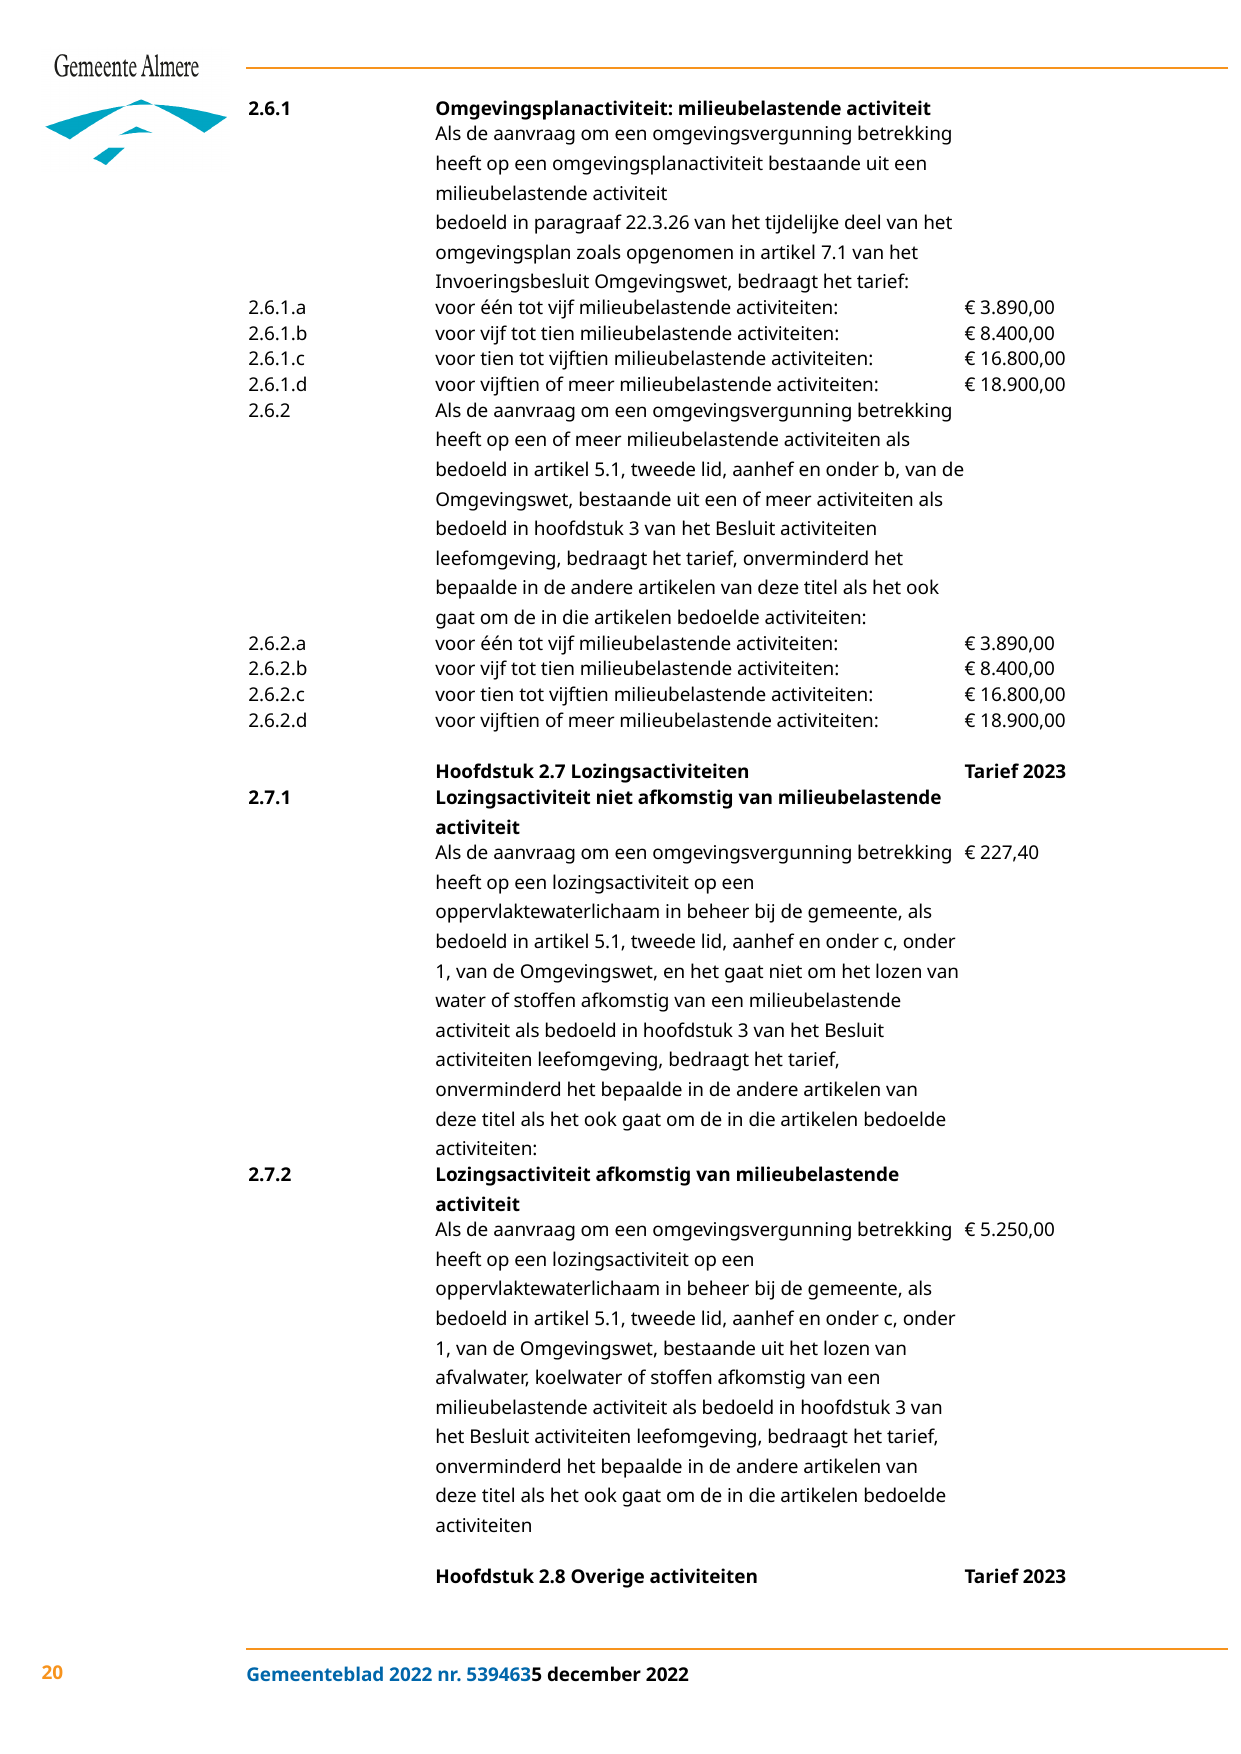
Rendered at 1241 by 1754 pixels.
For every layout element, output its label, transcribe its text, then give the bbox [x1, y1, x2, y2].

table_cell [964, 95, 1152, 121]
table_cell € 3.890,00 [964, 630, 1152, 656]
table_cell Als de aanvraag om een omgevingsvergunning betrekking heeft op een lozingsactiviteit op een oppervlaktewaterlichaam in beheer bij de gemeente, als bedoeld in artikel 5.1, tweede lid, aanhef en onder c, onder 1, van de Omgevingswet, en het gaat niet om het lozen van water of stoffen afkomstig van een milieubelastende activiteit als bedoeld in hoofdstuk 3 van het Besluit activiteiten leefomgeving, bedraagt het tarief, onverminderd het bepaalde in de andere artikelen van deze titel als het ook gaat om de in die artikelen bedoelde activiteiten: [435, 840, 964, 1161]
table_cell [248, 840, 435, 1161]
table_cell € 18.900,00 [964, 371, 1152, 397]
table_cell [964, 1538, 1152, 1564]
table_cell [435, 1538, 964, 1564]
table_cell 2.6.2 [248, 397, 435, 630]
table_cell [248, 1564, 435, 1589]
table_cell [248, 121, 435, 294]
table_cell € 227,40 [964, 840, 1152, 1161]
table_cell Tarief 2023 [964, 759, 1152, 784]
table_cell [964, 397, 1152, 630]
table_cell € 18.900,00 [964, 707, 1152, 733]
table_cell 2.6.1.a [248, 294, 435, 320]
table_cell [964, 784, 1152, 839]
table_cell € 8.400,00 [964, 656, 1152, 681]
table_cell 2.7.2 [248, 1161, 435, 1216]
table_cell voor één tot vijf milieubelastende activiteiten: [435, 630, 964, 656]
table_cell € 16.800,00 [964, 681, 1152, 707]
table_cell [248, 1216, 435, 1538]
table_cell Tarief 2023 [964, 1564, 1152, 1589]
picture [41, 47, 231, 172]
table_cell 2.6.2.d [248, 707, 435, 733]
table_cell 2.6.2.b [248, 656, 435, 681]
table_cell 2.6.1.d [248, 371, 435, 397]
table_cell voor vijftien of meer milieubelastende activiteiten: [435, 707, 964, 733]
table_cell Hoofdstuk 2.8 Overige activiteiten [435, 1564, 964, 1589]
table_cell Als de aanvraag om een omgevingsvergunning betrekking heeft op een of meer milieubelastende activiteiten als bedoeld in artikel 5.1, tweede lid, aanhef en onder b, van de Omgevingswet, bestaande uit een of meer activiteiten als bedoeld in hoofdstuk 3 van het Besluit activiteiten leefomgeving, bedraagt het tarief, onverminderd het bepaalde in de andere artikelen van deze titel als het ook gaat om de in die artikelen bedoelde activiteiten: [435, 397, 964, 630]
table_cell [248, 1538, 435, 1564]
table_cell 2.6.1.b [248, 320, 435, 346]
table_cell € 3.890,00 [964, 294, 1152, 320]
table_cell 2.6.1 [248, 95, 435, 121]
table_cell 2.7.1 [248, 784, 435, 839]
table_cell voor tien tot vijftien milieubelastende activiteiten: [435, 681, 964, 707]
table_cell [964, 1161, 1152, 1216]
table_cell 2.6.2.a [248, 630, 435, 656]
table_cell 2.6.2.c [248, 681, 435, 707]
table_cell voor vijf tot tien milieubelastende activiteiten: [435, 320, 964, 346]
table_cell Als de aanvraag om een omgevingsvergunning betrekking heeft op een lozingsactiviteit op een oppervlaktewaterlichaam in beheer bij de gemeente, als bedoeld in artikel 5.1, tweede lid, aanhef en onder c, onder 1, van de Omgevingswet, bestaande uit het lozen van afvalwater, koelwater of stoffen afkomstig van een milieubelastende activiteit als bedoeld in hoofdstuk 3 van het Besluit activiteiten leefomgeving, bedraagt het tarief, onverminderd het bepaalde in de andere artikelen van deze titel als het ook gaat om de in die artikelen bedoelde activiteiten [435, 1216, 964, 1538]
table_cell € 16.800,00 [964, 346, 1152, 371]
table_cell [435, 733, 964, 758]
table_cell Omgevingsplanactiviteit: milieubelastende activiteit [435, 95, 964, 121]
table_cell [964, 121, 1152, 294]
table_cell [248, 733, 435, 758]
table_cell Lozingsactiviteit niet afkomstig van milieubelastende activiteit [435, 784, 964, 839]
table_cell voor één tot vijf milieubelastende activiteiten: [435, 294, 964, 320]
table_cell Als de aanvraag om een omgevingsvergunning betrekking heeft op een omgevingsplanactiviteit bestaande uit een milieubelastende activiteit bedoeld in paragraaf 22.3.26 van het tijdelijke deel van het omgevingsplan zoals opgenomen in artikel 7.1 van het Invoeringsbesluit Omgevingswet, bedraagt het tarief: [435, 121, 964, 294]
table_cell 2.6.1.c [248, 346, 435, 371]
table_cell Lozingsactiviteit afkomstig van milieubelastende activiteit [435, 1161, 964, 1216]
table_cell € 5.250,00 [964, 1216, 1152, 1538]
table_cell € 8.400,00 [964, 320, 1152, 346]
table_cell voor vijftien of meer milieubelastende activiteiten: [435, 371, 964, 397]
table_cell [248, 759, 435, 784]
table_cell Hoofdstuk 2.7 Lozingsactiviteiten [435, 759, 964, 784]
table_cell voor tien tot vijftien milieubelastende activiteiten: [435, 346, 964, 371]
table_cell voor vijf tot tien milieubelastende activiteiten: [435, 656, 964, 681]
table_cell [964, 733, 1152, 758]
